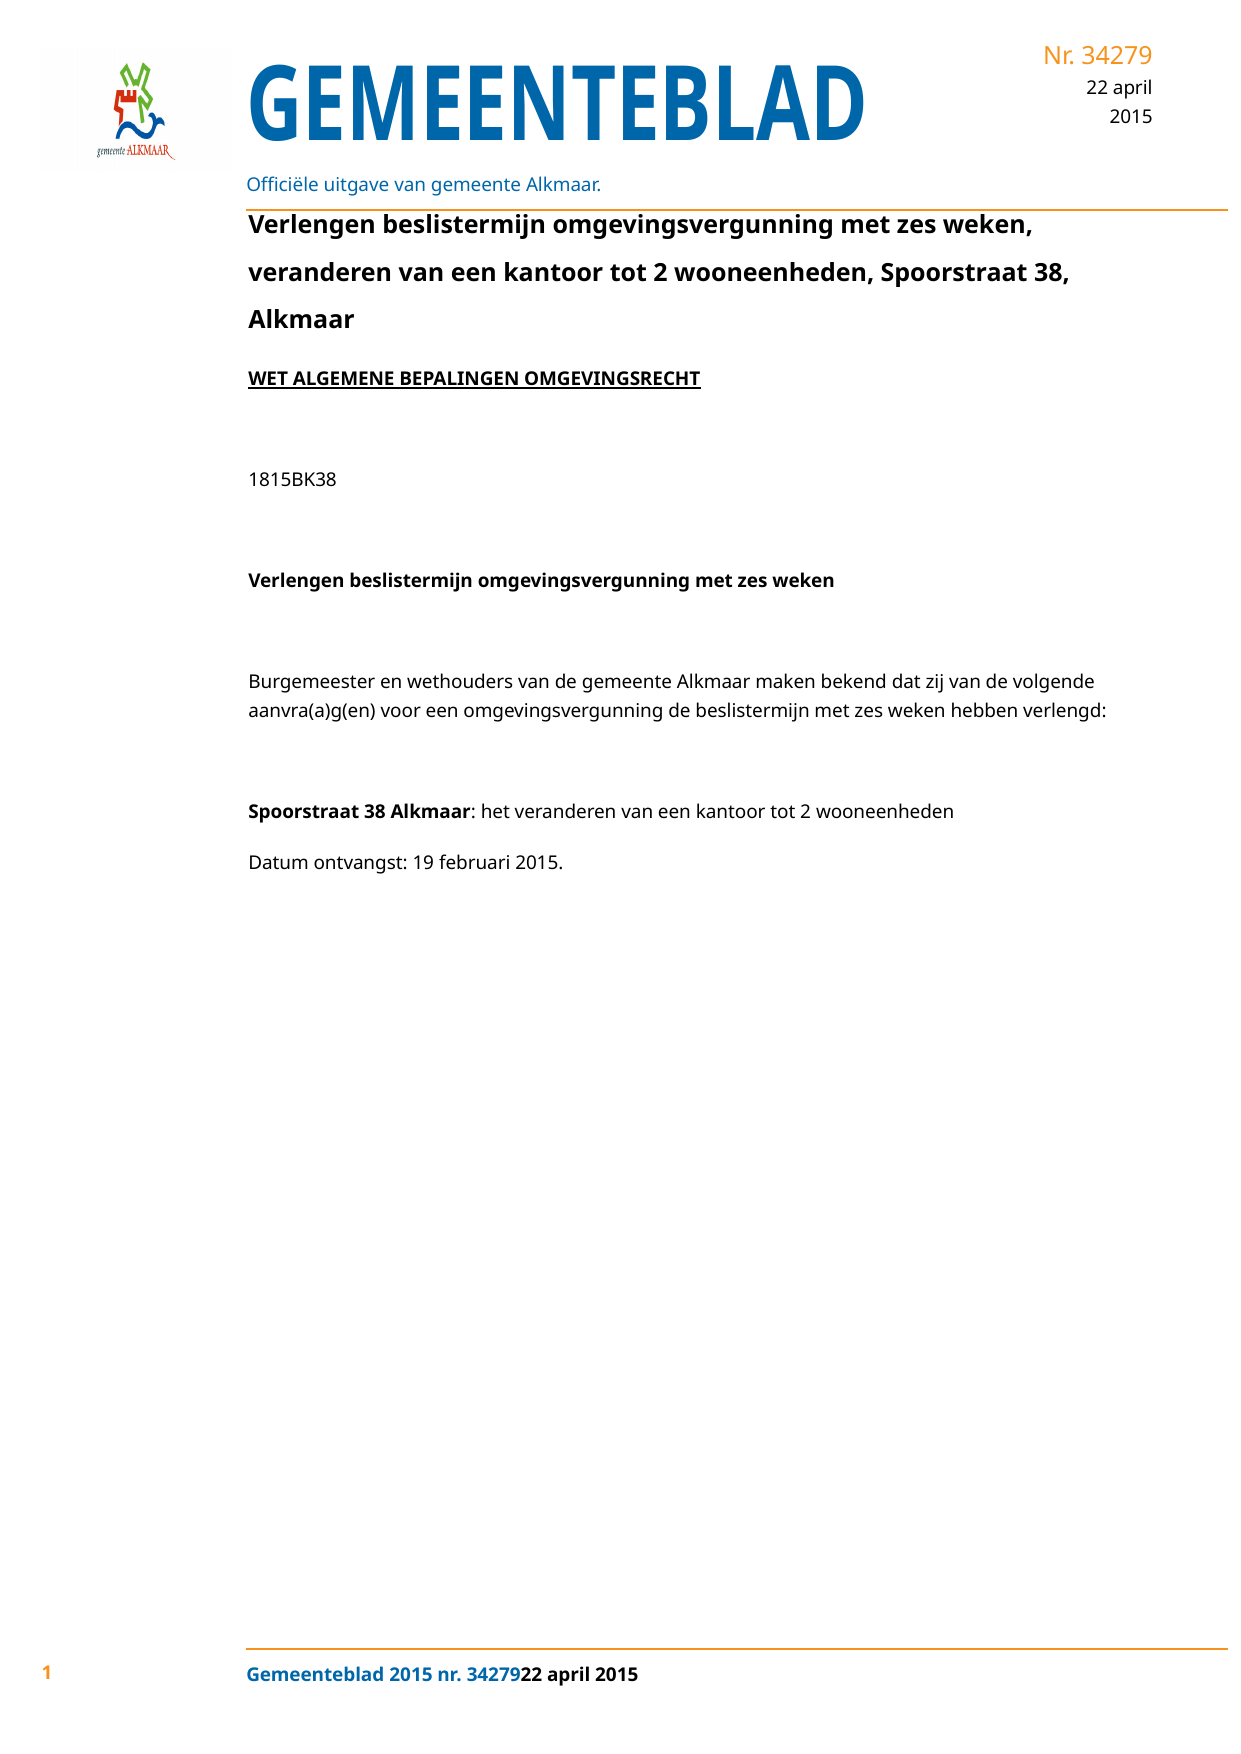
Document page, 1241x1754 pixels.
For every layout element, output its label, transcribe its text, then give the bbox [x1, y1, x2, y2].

text Verlengen beslistermijn omgevingsvergunning met zes weken, veranderen van een kantoor tot 2 wooneenheden, Spoorstraat 38, Alkmaar [248, 211, 1152, 336]
text Burgemeester en wethouders van de gemeente Alkmaar maken bekend dat zij van de volgende aanvra(a)g(en) voor een omgevingsvergunning de beslistermijn met zes weken hebben verlengd: [248, 668, 1152, 723]
text Spoorstraat 38 Alkmaar: het veranderen van een kantoor tot 2 wooneenheden [248, 798, 1152, 824]
text WET ALGEMENE BEPALINGEN OMGEVINGSRECHT [248, 366, 1152, 391]
picture [41, 47, 231, 172]
text Verlengen beslistermijn omgevingsvergunning met zes weken [248, 567, 1152, 593]
text 1815BK38 [248, 466, 1152, 492]
text Datum ontvangst: 19 februari 2015. [248, 849, 1152, 874]
